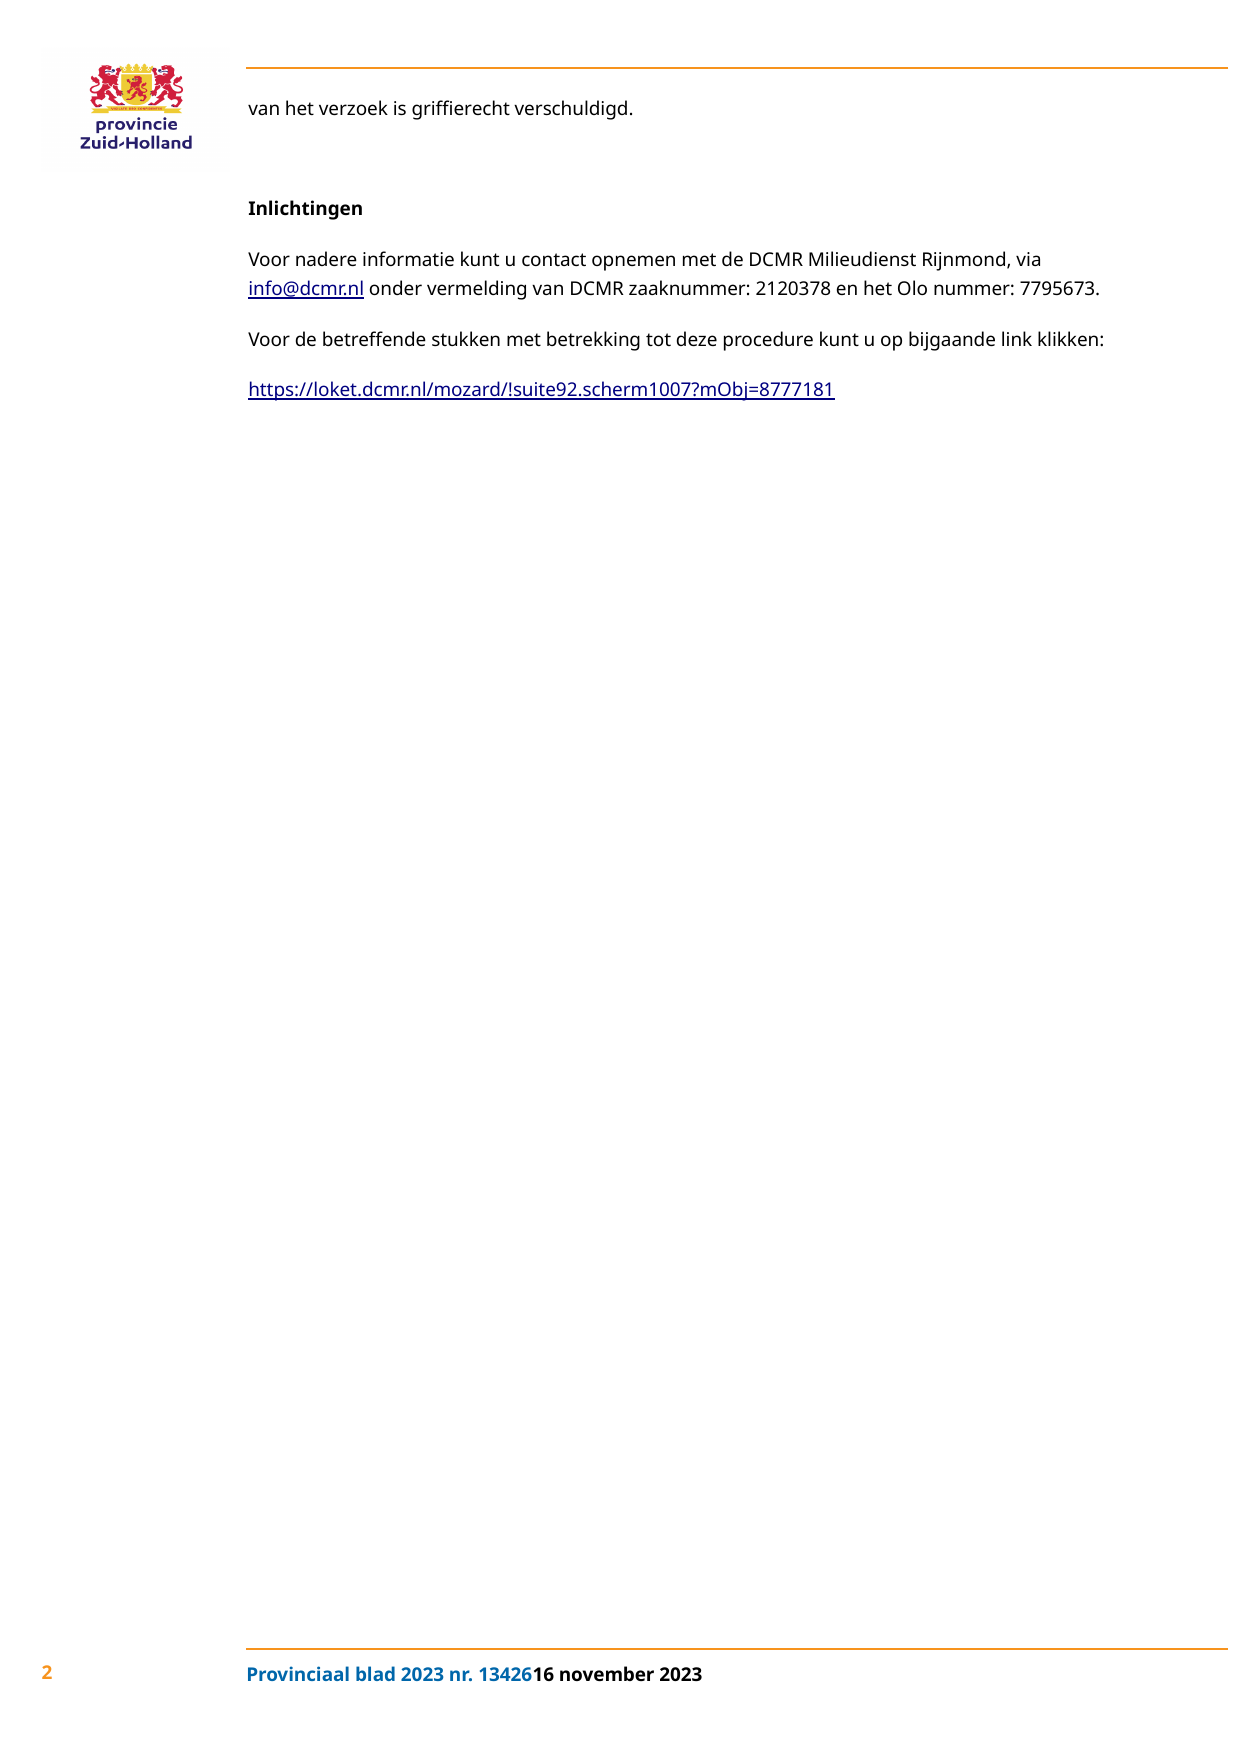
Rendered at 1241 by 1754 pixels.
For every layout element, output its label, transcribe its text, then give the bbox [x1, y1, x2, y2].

text van het verzoek is griffierecht verschuldigd. [248, 95, 1152, 121]
text Voor nadere informatie kunt u contact opnemen met de DCMR Milieudienst Rijnmond, via info@dcmr.nl onder vermelding van DCMR zaaknummer: 2120378 en het Olo nummer: 7795673. [248, 246, 1152, 301]
text Inlichtingen [248, 196, 1152, 221]
text https://loket.dcmr.nl/mozard/!suite92.scherm1007?mObj=8777181 [248, 376, 1152, 402]
picture [41, 47, 231, 172]
text Voor de betreffende stukken met betrekking tot deze procedure kunt u op bijgaande link klikken: [248, 326, 1152, 352]
